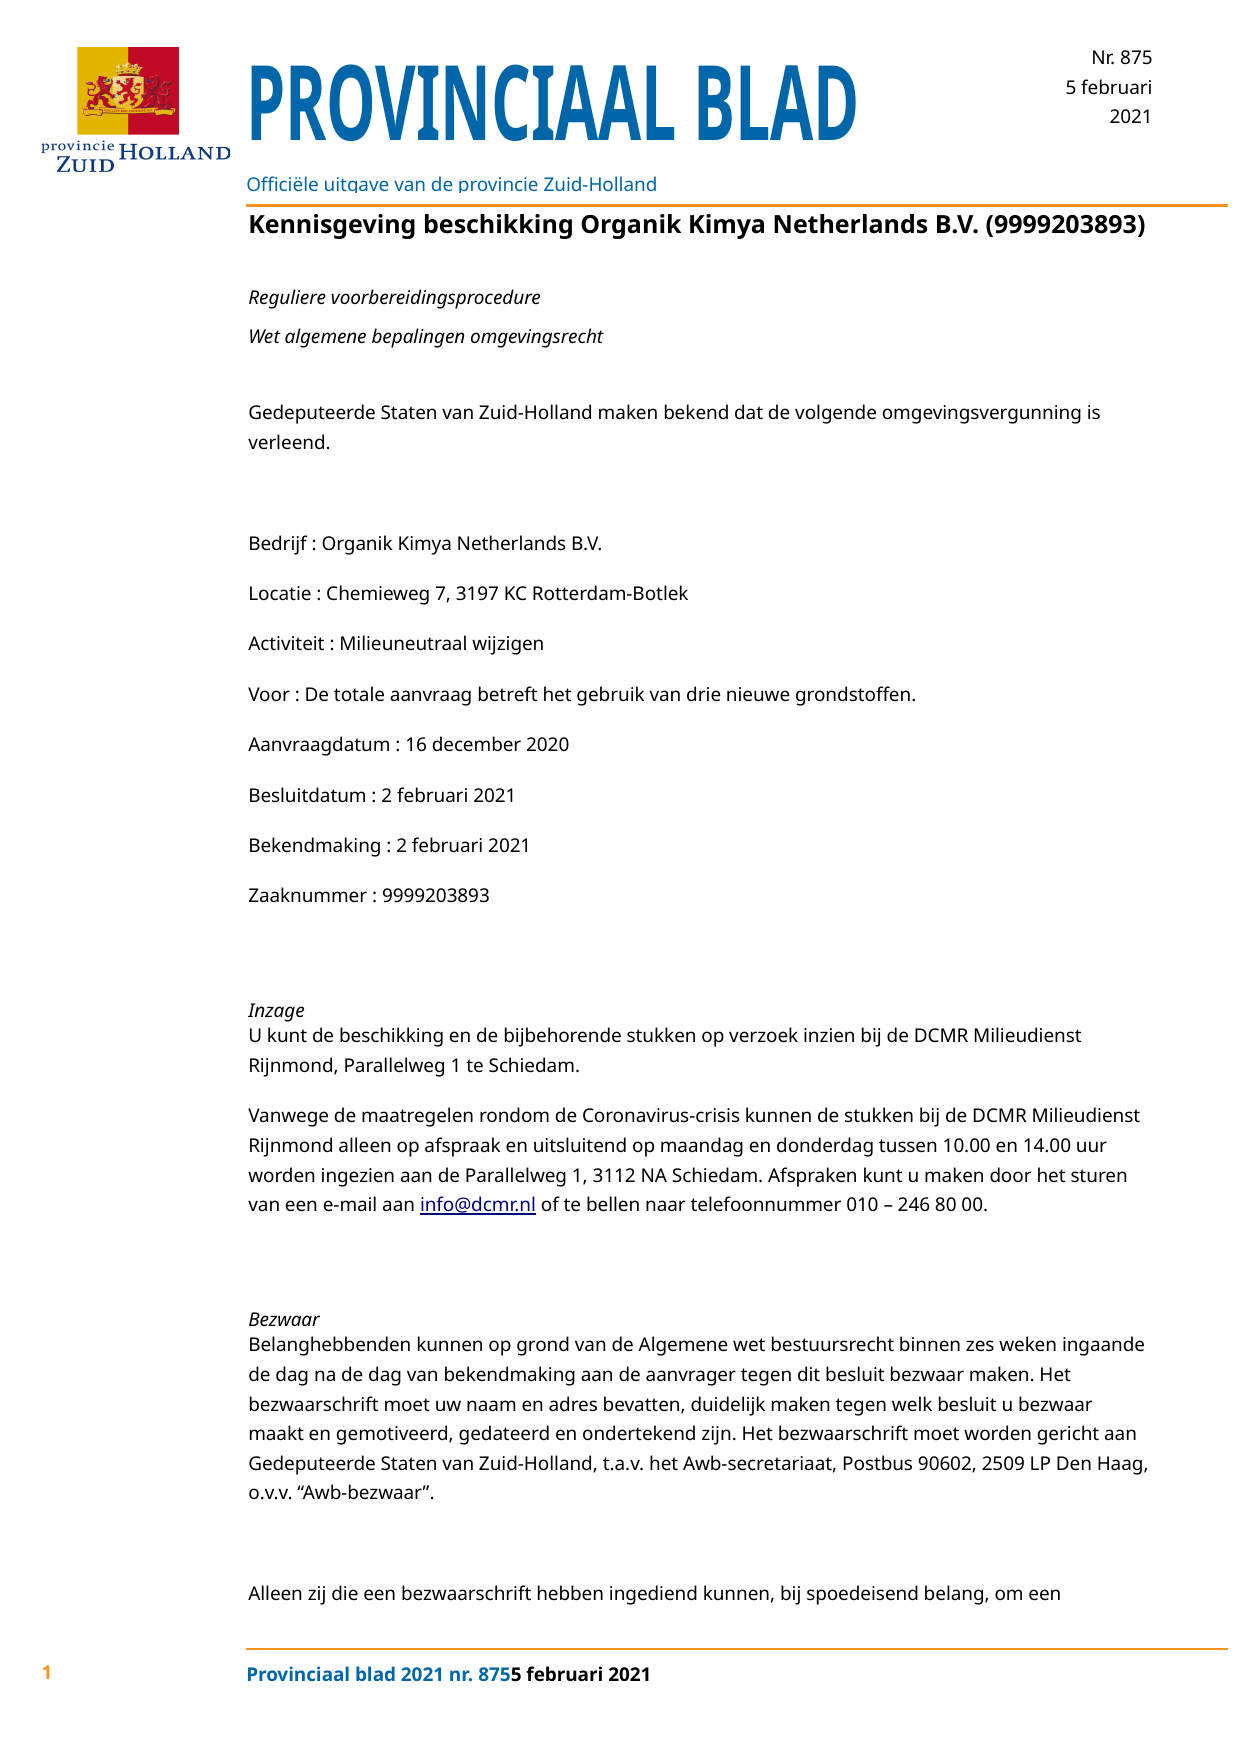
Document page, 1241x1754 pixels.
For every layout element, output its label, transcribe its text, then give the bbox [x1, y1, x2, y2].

text Kennisgeving beschikking Organik Kimya Netherlands B.V. (9999203893) [248, 207, 1152, 241]
text Activiteit : Milieuneutraal wijzigen [248, 631, 1152, 656]
text Locatie : Chemieweg 7, 3197 KC Rotterdam-Botlek [248, 580, 1152, 606]
text Belanghebbenden kunnen op grond van de Algemene wet bestuursrecht binnen zes weken ingaande de dag na de dag van bekendmaking aan de aanvrager tegen dit besluit bezwaar maken. Het bezwaarschrift moet uw naam en adres bevatten, duidelijk maken tegen welk besluit u bezwaar maakt en gemotiveerd, gedateerd en ondertekend zijn. Het bezwaarschrift moet worden gericht aan Gedeputeerde Staten van Zuid-Holland, t.a.v. het Awb-secretariaat, Postbus 90602, 2509 LP Den Haag, o.v.v. “Awb-bezwaar”. [248, 1332, 1152, 1505]
text Reguliere voorbereidingsprocedure [248, 284, 1152, 309]
text Gedeputeerde Staten van Zuid-Holland maken bekend dat de volgende omgevingsvergunning is verleend. [248, 399, 1152, 454]
text U kunt de beschikking en de bijbehorende stukken op verzoek inzien bij de DCMR Milieudienst Rijnmond, Parallelweg 1 te Schiedam. [248, 1023, 1152, 1078]
text Wet algemene bepalingen omgevingsrecht [248, 323, 1152, 349]
picture [41, 47, 231, 172]
text Voor : De totale aanvraag betreft het gebruik van drie nieuwe grondstoffen. [248, 681, 1152, 707]
text Bekendmaking : 2 februari 2021 [248, 832, 1152, 858]
text Bezwaar [248, 1306, 1152, 1332]
text Aanvraagdatum : 16 december 2020 [248, 731, 1152, 757]
text Zaaknummer : 9999203893 [248, 883, 1152, 908]
text Inzage [248, 997, 1152, 1023]
text Besluitdatum : 2 februari 2021 [248, 782, 1152, 807]
text Alleen zij die een bezwaarschrift hebben ingediend kunnen, bij spoedeisend belang, om een [248, 1580, 1152, 1606]
text Bedrijf : Organik Kimya Netherlands B.V. [248, 530, 1152, 555]
text Vanwege de maatregelen rondom de Coronavirus-crisis kunnen de stukken bij de DCMR Milieudienst Rijnmond alleen op afspraak en uitsluitend op maandag en donderdag tussen 10.00 en 14.00 uur worden ingezien aan de Parallelweg 1, 3112 NA Schiedam. Afspraken kunt u maken door het sturen van een e-mail aan info@dcmr.nl of te bellen naar telefoonnummer 010 – 246 80 00. [248, 1103, 1152, 1217]
